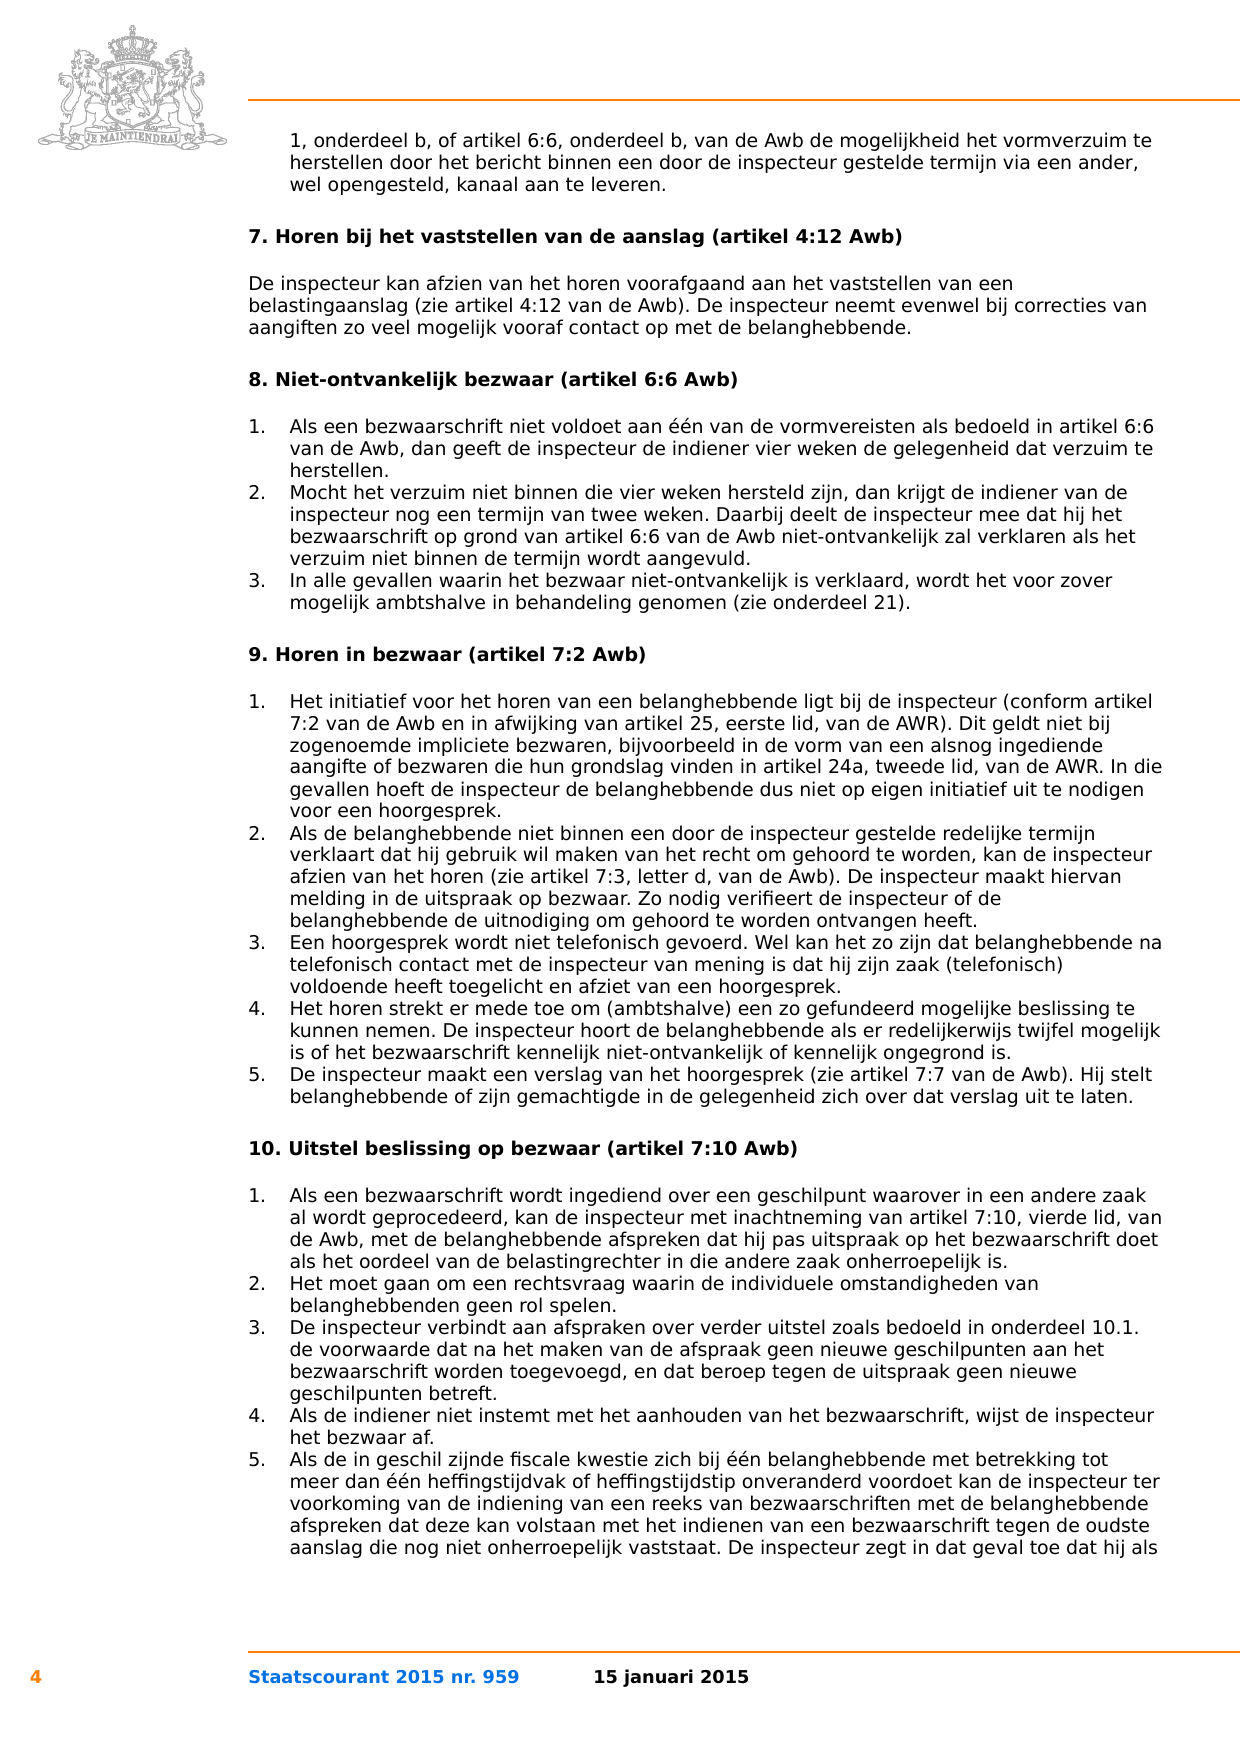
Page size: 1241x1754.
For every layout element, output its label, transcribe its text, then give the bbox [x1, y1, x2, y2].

subtitle 7. Horen bij het vaststellen van de aanslag (artikel 4:12 Awb) [248, 226, 1163, 248]
text 4. Het horen strekt er mede toe om (ambtshalve) een zo gefundeerd mogelijke beslissing te kunnen nemen. De inspecteur hoort de belanghebbende als er redelijkerwijs twijfel mogelijk is of het bezwaarschrift kennelijk niet-ontvankelijk of kennelijk ongegrond is. [248, 998, 1163, 1064]
text 2. Het moet gaan om een rechtsvraag waarin de individuele omstandigheden van belanghebbenden geen rol spelen. [248, 1273, 1163, 1317]
subtitle 10. Uitstel beslissing op bezwaar (artikel 7:10 Awb) [248, 1138, 1163, 1160]
subtitle 8. Niet-ontvankelijk bezwaar (artikel 6:6 Awb) [248, 369, 1163, 391]
text 5. Als de in geschil zijnde fiscale kwestie zich bij één belanghebbende met betrekking tot meer dan één heffingstijdvak of heffingstijdstip onveranderd voordoet kan de inspecteur ter voorkoming van de indiening van een reeks van bezwaarschriften met de belanghebbende afspreken dat deze kan volstaan met het indienen van een bezwaarschrift tegen de oudste aanslag die nog niet onherroepelijk vaststaat. De inspecteur zegt in dat geval toe dat hij als [248, 1449, 1163, 1559]
text 3. De inspecteur verbindt aan afspraken over verder uitstel zoals bedoeld in onderdeel 10.1. de voorwaarde dat na het maken van de afspraak geen nieuwe geschilpunten aan het bezwaarschrift worden toegevoegd, en dat beroep tegen de uitspraak geen nieuwe geschilpunten betreft. [248, 1317, 1163, 1405]
text 1. Als een bezwaarschrift niet voldoet aan één van de vormvereisten als bedoeld in artikel 6:6 van de Awb, dan geeft de inspecteur de indiener vier weken de gelegenheid dat verzuim te herstellen. [248, 416, 1163, 482]
text 2. Als de belanghebbende niet binnen een door de inspecteur gestelde redelijke termijn verklaart dat hij gebruik wil maken van het recht om gehoord te worden, kan de inspecteur afzien van het horen (zie artikel 7:3, letter d, van de Awb). De inspecteur maakt hiervan melding in de uitspraak op bezwaar. Zo nodig verifieert de inspecteur of de belanghebbende de uitnodiging om gehoord te worden ontvangen heeft. [248, 822, 1163, 932]
picture [38, 25, 227, 150]
text 2. Mocht het verzuim niet binnen die vier weken hersteld zijn, dan krijgt de indiener van de inspecteur nog een termijn van twee weken. Daarbij deelt de inspecteur mee dat hij het bezwaarschrift op grond van artikel 6:6 van de Awb niet-ontvankelijk zal verklaren als het verzuim niet binnen de termijn wordt aangevuld. [248, 482, 1163, 569]
text 1. Het initiatief voor het horen van een belanghebbende ligt bij de inspecteur (conform artikel 7:2 van de Awb en in afwijking van artikel 25, eerste lid, van de AWR). Dit geldt niet bij zogenoemde impliciete bezwaren, bijvoorbeeld in de vorm van een alsnog ingediende aangifte of bezwaren die hun grondslag vinden in artikel 24a, tweede lid, van de AWR. In die gevallen hoeft de inspecteur de belanghebbende dus niet op eigen initiatief uit te nodigen voor een hoorgesprek. [248, 691, 1163, 822]
subtitle 9. Horen in bezwaar (artikel 7:2 Awb) [248, 643, 1163, 666]
text 3. Een hoorgesprek wordt niet telefonisch gevoerd. Wel kan het zo zijn dat belanghebbende na telefonisch contact met de inspecteur van mening is dat hij zijn zaak (telefonisch) voldoende heeft toegelicht en afziet van een hoorgesprek. [248, 932, 1163, 998]
text 3. In alle gevallen waarin het bezwaar niet-ontvankelijk is verklaard, wordt het voor zover mogelijk ambtshalve in behandeling genomen (zie onderdeel 21). [248, 569, 1163, 613]
text 1, onderdeel b, of artikel 6:6, onderdeel b, van de Awb de mogelijkheid het vormverzuim te herstellen door het bericht binnen een door de inspecteur gestelde termijn via een ander, wel opengesteld, kanaal aan te leveren. [248, 130, 1163, 196]
text 4. Als de indiener niet instemt met het aanhouden van het bezwaarschrift, wijst de inspecteur het bezwaar af. [248, 1405, 1163, 1449]
text De inspecteur kan afzien van het horen voorafgaand aan het vaststellen van een belastingaanslag (zie artikel 4:12 van de Awb). De inspecteur neemt evenwel bij correcties van aangiften zo veel mogelijk vooraf contact op met de belanghebbende. [248, 273, 1163, 339]
text 5. De inspecteur maakt een verslag van het hoorgesprek (zie artikel 7:7 van de Awb). Hij stelt belanghebbende of zijn gemachtigde in de gelegenheid zich over dat verslag uit te laten. [248, 1064, 1163, 1108]
text 1. Als een bezwaarschrift wordt ingediend over een geschilpunt waarover in een andere zaak al wordt geprocedeerd, kan de inspecteur met inachtneming van artikel 7:10, vierde lid, van de Awb, met de belanghebbende afspreken dat hij pas uitspraak op het bezwaarschrift doet als het oordeel van de belastingrechter in die andere zaak onherroepelijk is. [248, 1185, 1163, 1273]
